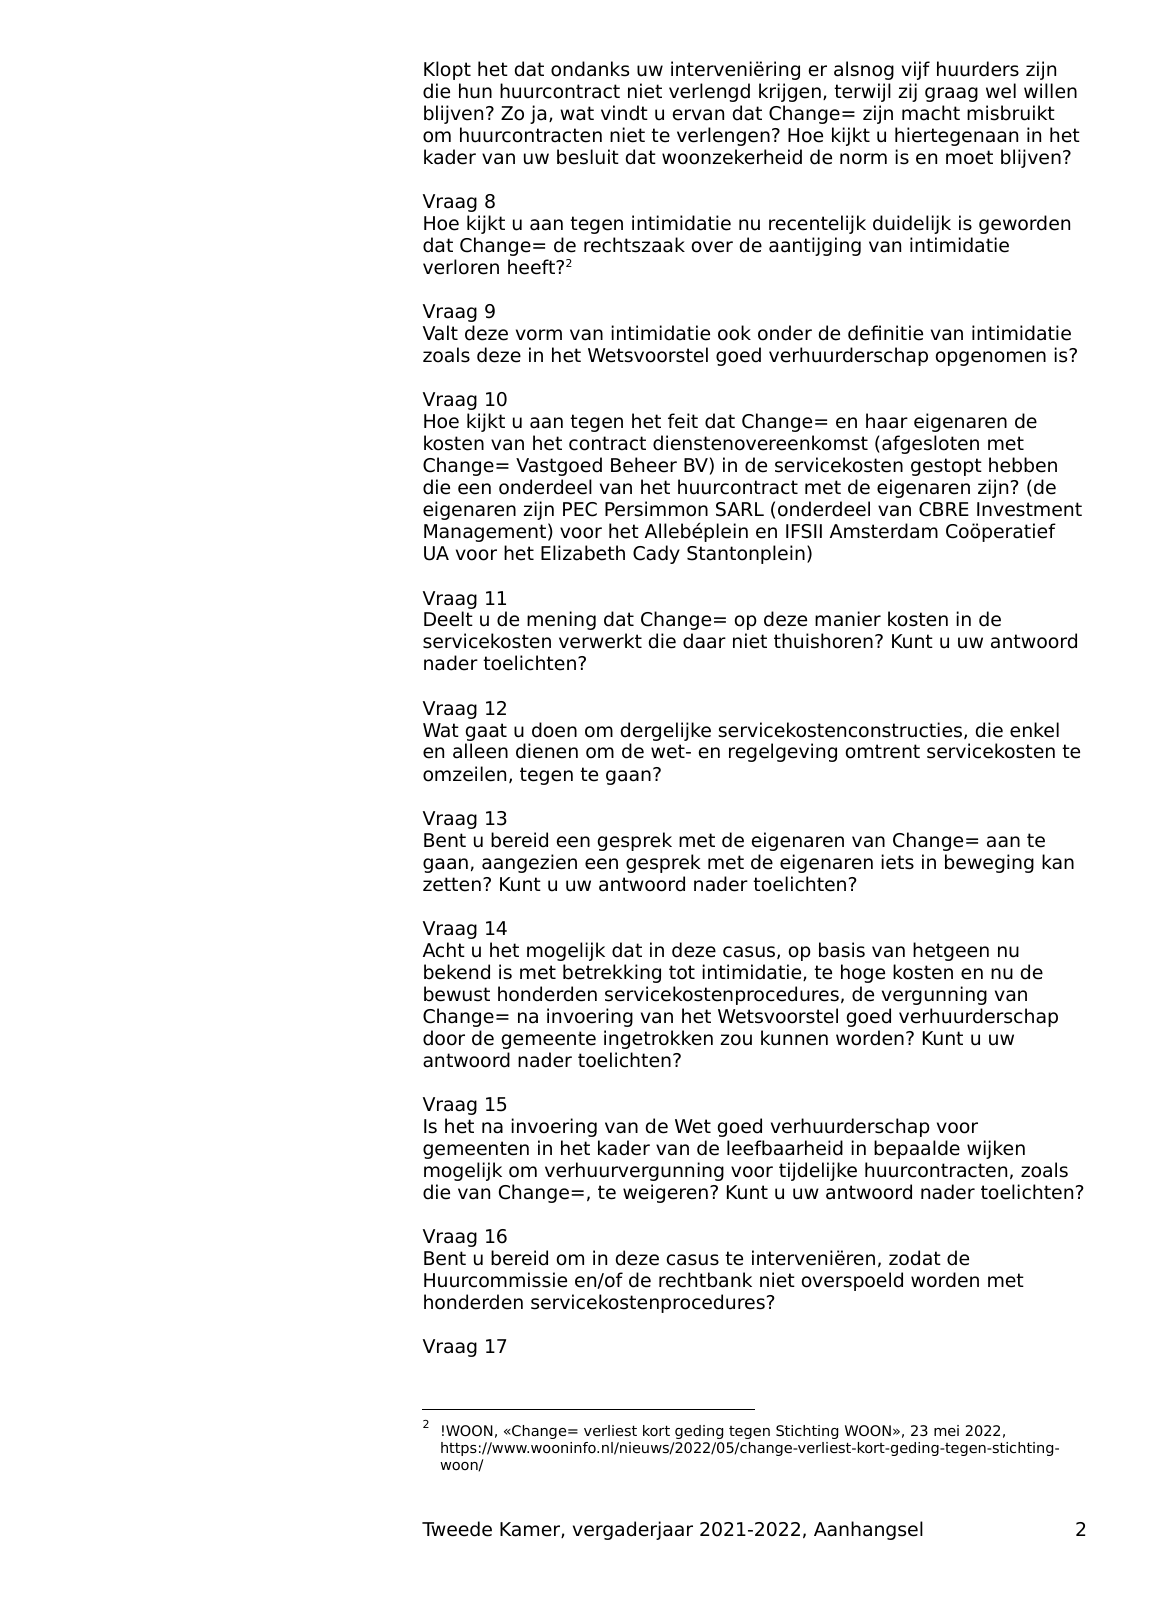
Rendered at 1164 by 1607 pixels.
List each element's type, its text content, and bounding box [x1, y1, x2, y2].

text Klopt het dat ondanks uw interveniëring er alsnog vijf huurders zijn die hun huurcontract niet verlengd krijgen, terwijl zij graag wel willen blijven? Zo ja, wat vindt u ervan dat Change= zijn macht misbruikt om huurcontracten niet te verlengen? Hoe kijkt u hiertegenaan in het kader van uw besluit dat woonzekerheid de norm is en moet blijven? [422, 59, 1087, 169]
text Acht u het mogelijk dat in deze casus, op basis van hetgeen nu bekend is met betrekking tot intimidatie, te hoge kosten en nu de bewust honderden servicekostenprocedures, de vergunning van Change= na invoering van het Wetsvoorstel goed verhuurderschap door de gemeente ingetrokken zou kunnen worden? Kunt u uw antwoord nader toelichten? [422, 940, 1087, 1072]
text Vraag 13 [422, 808, 1087, 829]
text Vraag 9 [422, 301, 1087, 323]
text Wat gaat u doen om dergelijke servicekostenconstructies, die enkel en alleen dienen om de wet- en regelgeving omtrent servicekosten te omzeilen, tegen te gaan? [422, 719, 1087, 785]
text Valt deze vorm van intimidatie ook onder de definitie van intimidatie zoals deze in het Wetsvoorstel goed verhuurderschap opgenomen is? [422, 323, 1087, 367]
text Hoe kijkt u aan tegen het feit dat Change= en haar eigenaren de kosten van het contract dienstenovereenkomst (afgesloten met Change= Vastgoed Beheer BV) in de servicekosten gestopt hebben die een onderdeel van het huurcontract met de eigenaren zijn? (de eigenaren zijn PEC Persimmon SARL (onderdeel van CBRE Investment Management) voor het Allebéplein en IFSII Amsterdam Coöperatief UA voor het Elizabeth Cady Stantonplein) [422, 411, 1087, 565]
text Is het na invoering van de Wet goed verhuurderschap voor gemeenten in het kader van de leefbaarheid in bepaalde wijken mogelijk om verhuurvergunning voor tijdelijke huurcontracten, zoals die van Change=, te weigeren? Kunt u uw antwoord nader toelichten? [422, 1116, 1087, 1204]
text Vraag 15 [422, 1094, 1087, 1116]
text Vraag 14 [422, 918, 1087, 940]
text Vraag 17 [422, 1336, 1087, 1358]
text Hoe kijkt u aan tegen intimidatie nu recentelijk duidelijk is geworden dat Change= de rechtszaak over de aantijging van intimidatie verloren heeft? [422, 213, 1087, 279]
text Vraag 10 [422, 389, 1087, 411]
text Bent u bereid om in deze casus te interveniëren, zodat de Huurcommissie en/of de rechtbank niet overspoeld worden met honderden servicekostenprocedures? [422, 1248, 1087, 1314]
text Vraag 16 [422, 1226, 1087, 1248]
text Deelt u de mening dat Change= op deze manier kosten in de servicekosten verwerkt die daar niet thuishoren? Kunt u uw antwoord nader toelichten? [422, 609, 1087, 675]
text !WOON, «Change= verliest kort geding tegen Stichting WOON», 23 mei 2022, https://www.wooninfo.nl/nieuws/2022/05/change-verliest-kort-geding-tegen-stichting-woon/ [422, 1418, 1087, 1474]
text Vraag 8 [422, 191, 1087, 213]
text Bent u bereid een gesprek met de eigenaren van Change= aan te gaan, aangezien een gesprek met de eigenaren iets in beweging kan zetten? Kunt u uw antwoord nader toelichten? [422, 829, 1087, 896]
text Vraag 12 [422, 697, 1087, 719]
text Vraag 11 [422, 587, 1087, 609]
